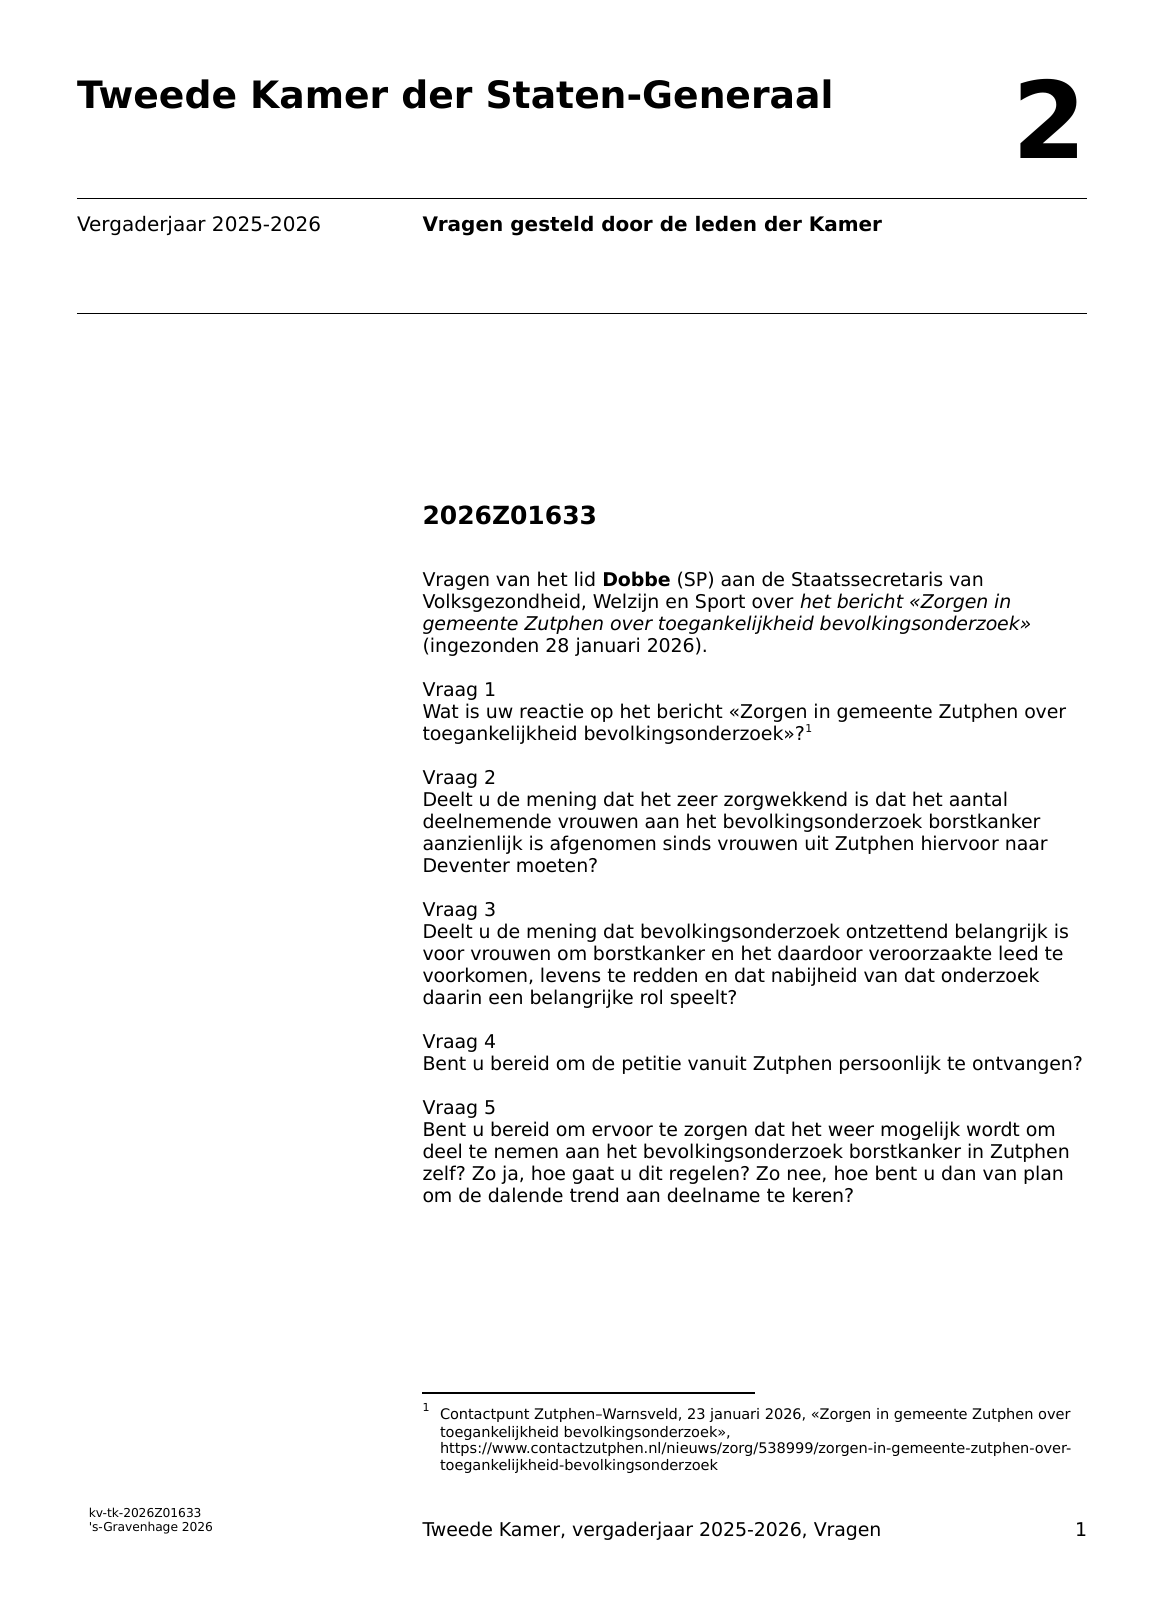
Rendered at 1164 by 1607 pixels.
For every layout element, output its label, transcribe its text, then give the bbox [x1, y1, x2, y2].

text Vraag 4 [422, 1031, 1087, 1053]
table_header Tweede Kamer der Staten-Generaal [77, 59, 886, 198]
table_header 2 [886, 59, 1087, 198]
text 2026Z01633 [422, 501, 1087, 531]
text Vragen van het lid Dobbe (SP) aan de Staatssecretaris van Volksgezondheid, Welzijn en Sport over het bericht «Zorgen in gemeente Zutphen over toegankelijkheid bevolkingsonderzoek» (ingezonden 28 januari 2026). [422, 569, 1087, 657]
text Vraag 5 [422, 1097, 1087, 1119]
text kv-tk-2026Z01633 [88, 1506, 323, 1520]
table_cell Vragen gesteld door de leden der Kamer [422, 199, 1087, 313]
text Vraag 2 [422, 767, 1087, 789]
text Bent u bereid om ervoor te zorgen dat het weer mogelijk wordt om deel te nemen aan het bevolkingsonderzoek borstkanker in Zutphen zelf? Zo ja, hoe gaat u dit regelen? Zo nee, hoe bent u dan van plan om de dalende trend aan deelname te keren? [422, 1119, 1087, 1207]
text Bent u bereid om de petitie vanuit Zutphen persoonlijk te ontvangen? [422, 1053, 1087, 1075]
text Vraag 1 [422, 679, 1087, 701]
text Deelt u de mening dat het zeer zorgwekkend is dat het aantal deelnemende vrouwen aan het bevolkingsonderzoek borstkanker aanzienlijk is afgenomen sinds vrouwen uit Zutphen hiervoor naar Deventer moeten? [422, 789, 1087, 877]
table_cell Vergaderjaar 2025-2026 [77, 199, 422, 313]
text Contactpunt Zutphen–Warnsveld, 23 januari 2026, «Zorgen in gemeente Zutphen over toegankelijkheid bevolkingsonderzoek», https://www.contactzutphen.nl/nieuws/zorg/538999/zorgen-in-gemeente-zutphen-over-toegankelijkheid-bevolkingsonderzoek [422, 1402, 1087, 1474]
text Deelt u de mening dat bevolkingsonderzoek ontzettend belangrijk is voor vrouwen om borstkanker en het daardoor veroorzaakte leed te voorkomen, levens te redden en dat nabijheid van dat onderzoek daarin een belangrijke rol speelt? [422, 921, 1087, 1009]
text 's-Gravenhage 2026 [88, 1520, 323, 1534]
text Vraag 3 [422, 899, 1087, 921]
text Wat is uw reactie op het bericht «Zorgen in gemeente Zutphen over toegankelijkheid bevolkingsonderzoek»? [422, 701, 1087, 745]
